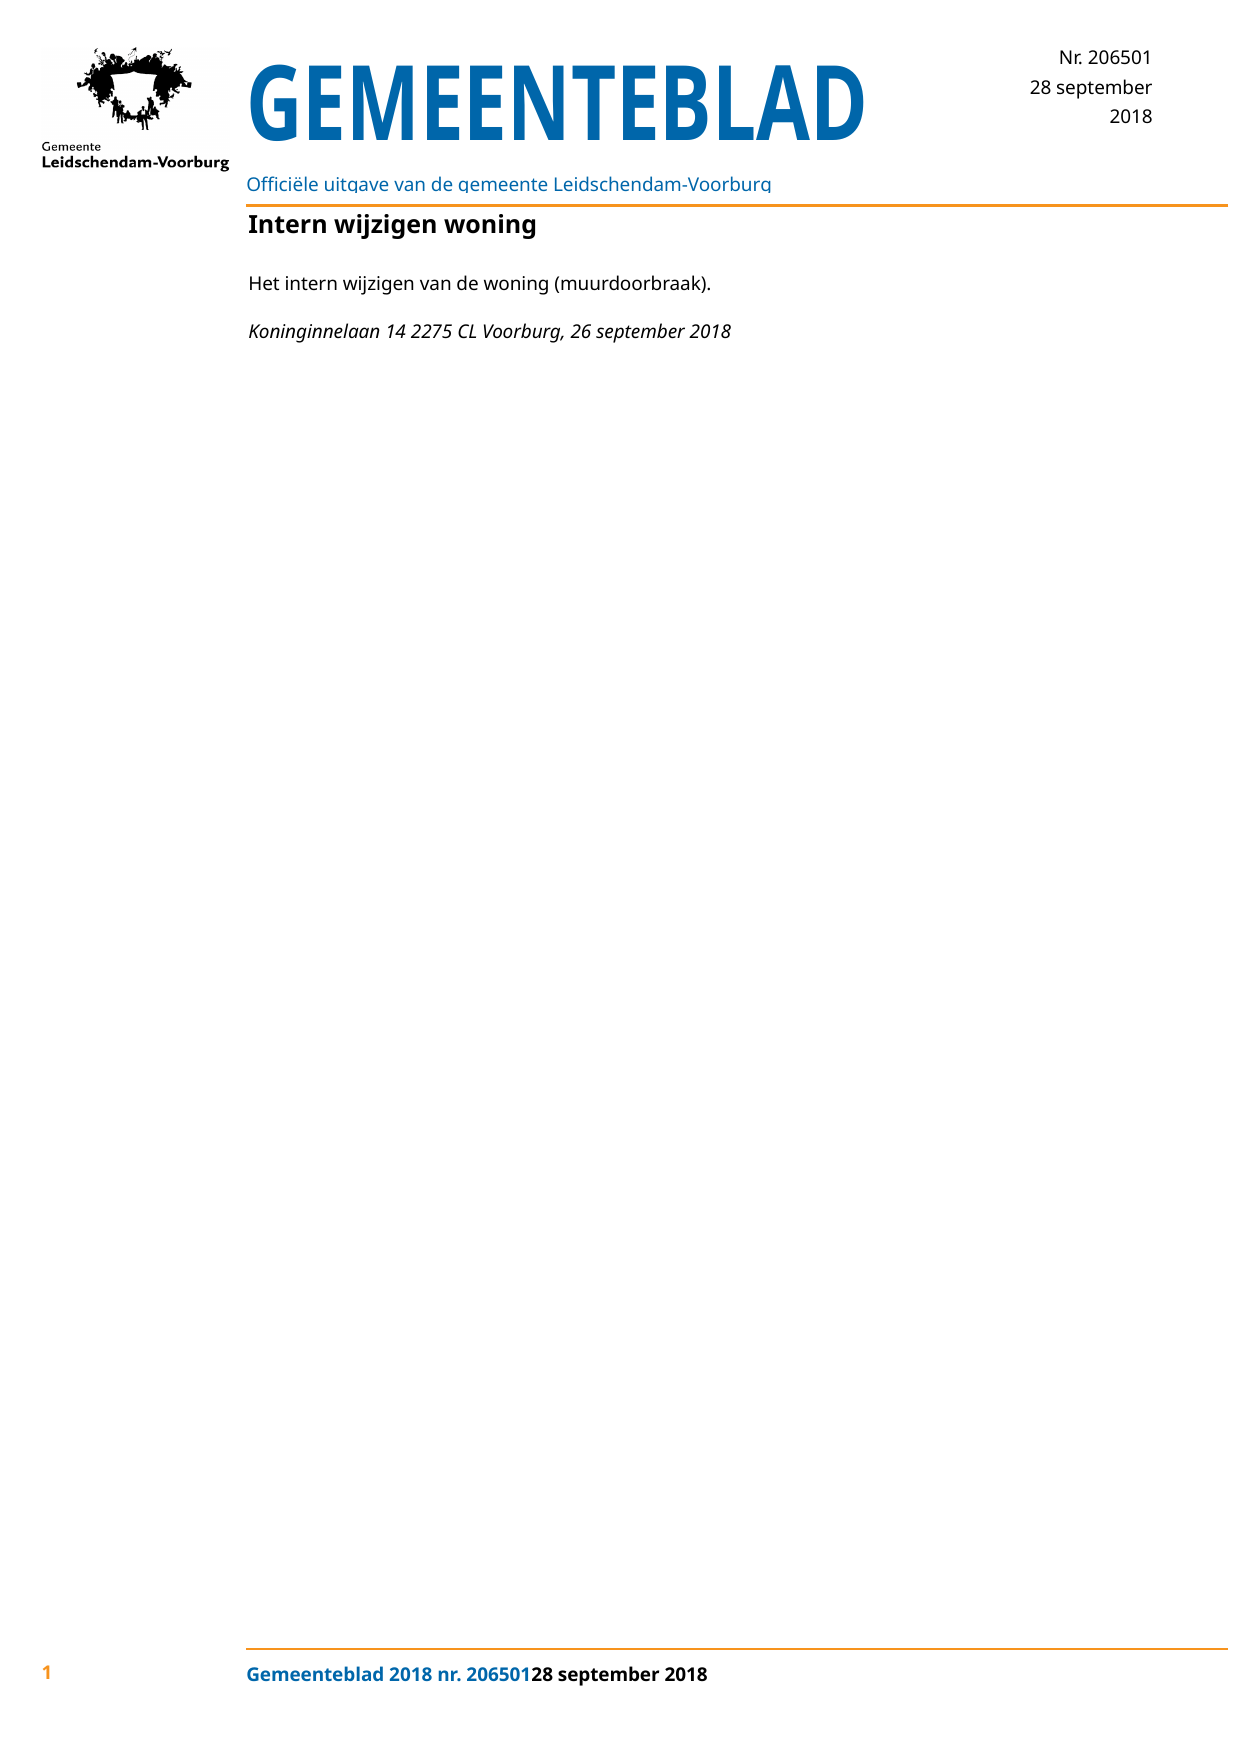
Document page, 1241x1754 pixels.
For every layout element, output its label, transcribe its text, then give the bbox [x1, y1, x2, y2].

text Het intern wijzigen van de woning (muurdoorbraak). [248, 270, 1152, 296]
picture [41, 47, 231, 172]
text Intern wijzigen woning [248, 207, 1152, 241]
text Koninginnelaan 14 2275 CL Voorburg, 26 september 2018 [248, 318, 1152, 344]
